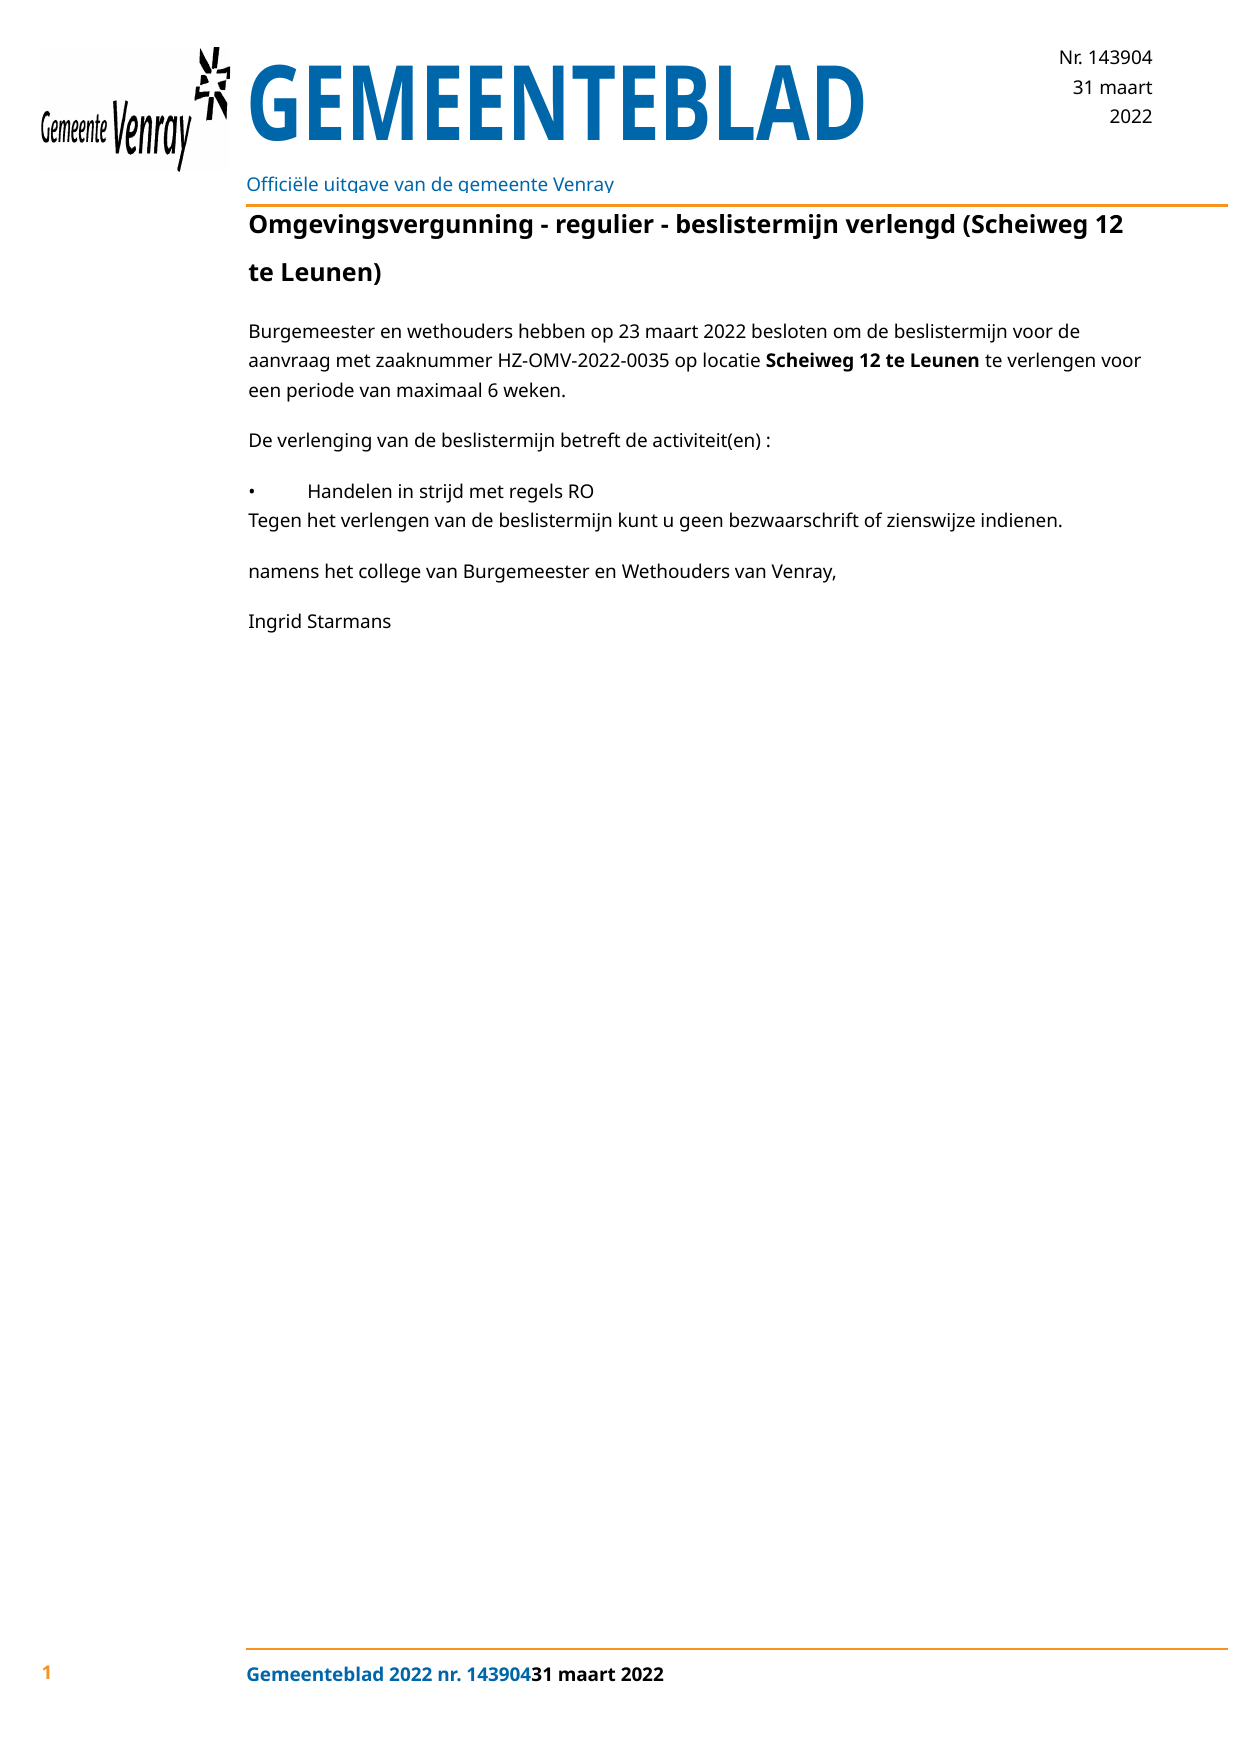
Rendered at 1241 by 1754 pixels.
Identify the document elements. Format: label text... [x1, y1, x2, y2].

text Tegen het verlengen van de beslistermijn kunt u geen bezwaarschrift of zienswijze indienen. [248, 507, 1152, 533]
text De verlenging van de beslistermijn betreft de activiteit(en) : [248, 427, 1152, 453]
text Ingrid Starmans [248, 608, 1152, 634]
list Handelen in strijd met regels RO [248, 478, 1152, 504]
text Omgevingsvergunning - regulier - beslistermijn verlengd (Scheiweg 12 te Leunen) [248, 207, 1152, 288]
text namens het college van Burgemeester en Wethouders van Venray, [248, 558, 1152, 584]
text Burgemeester en wethouders hebben op 23 maart 2022 besloten om de beslistermijn voor de aanvraag met zaaknummer HZ-OMV-2022-0035 op locatie Scheiweg 12 te Leunen te verlengen voor een periode van maximaal 6 weken. [248, 318, 1152, 403]
picture [41, 47, 231, 172]
